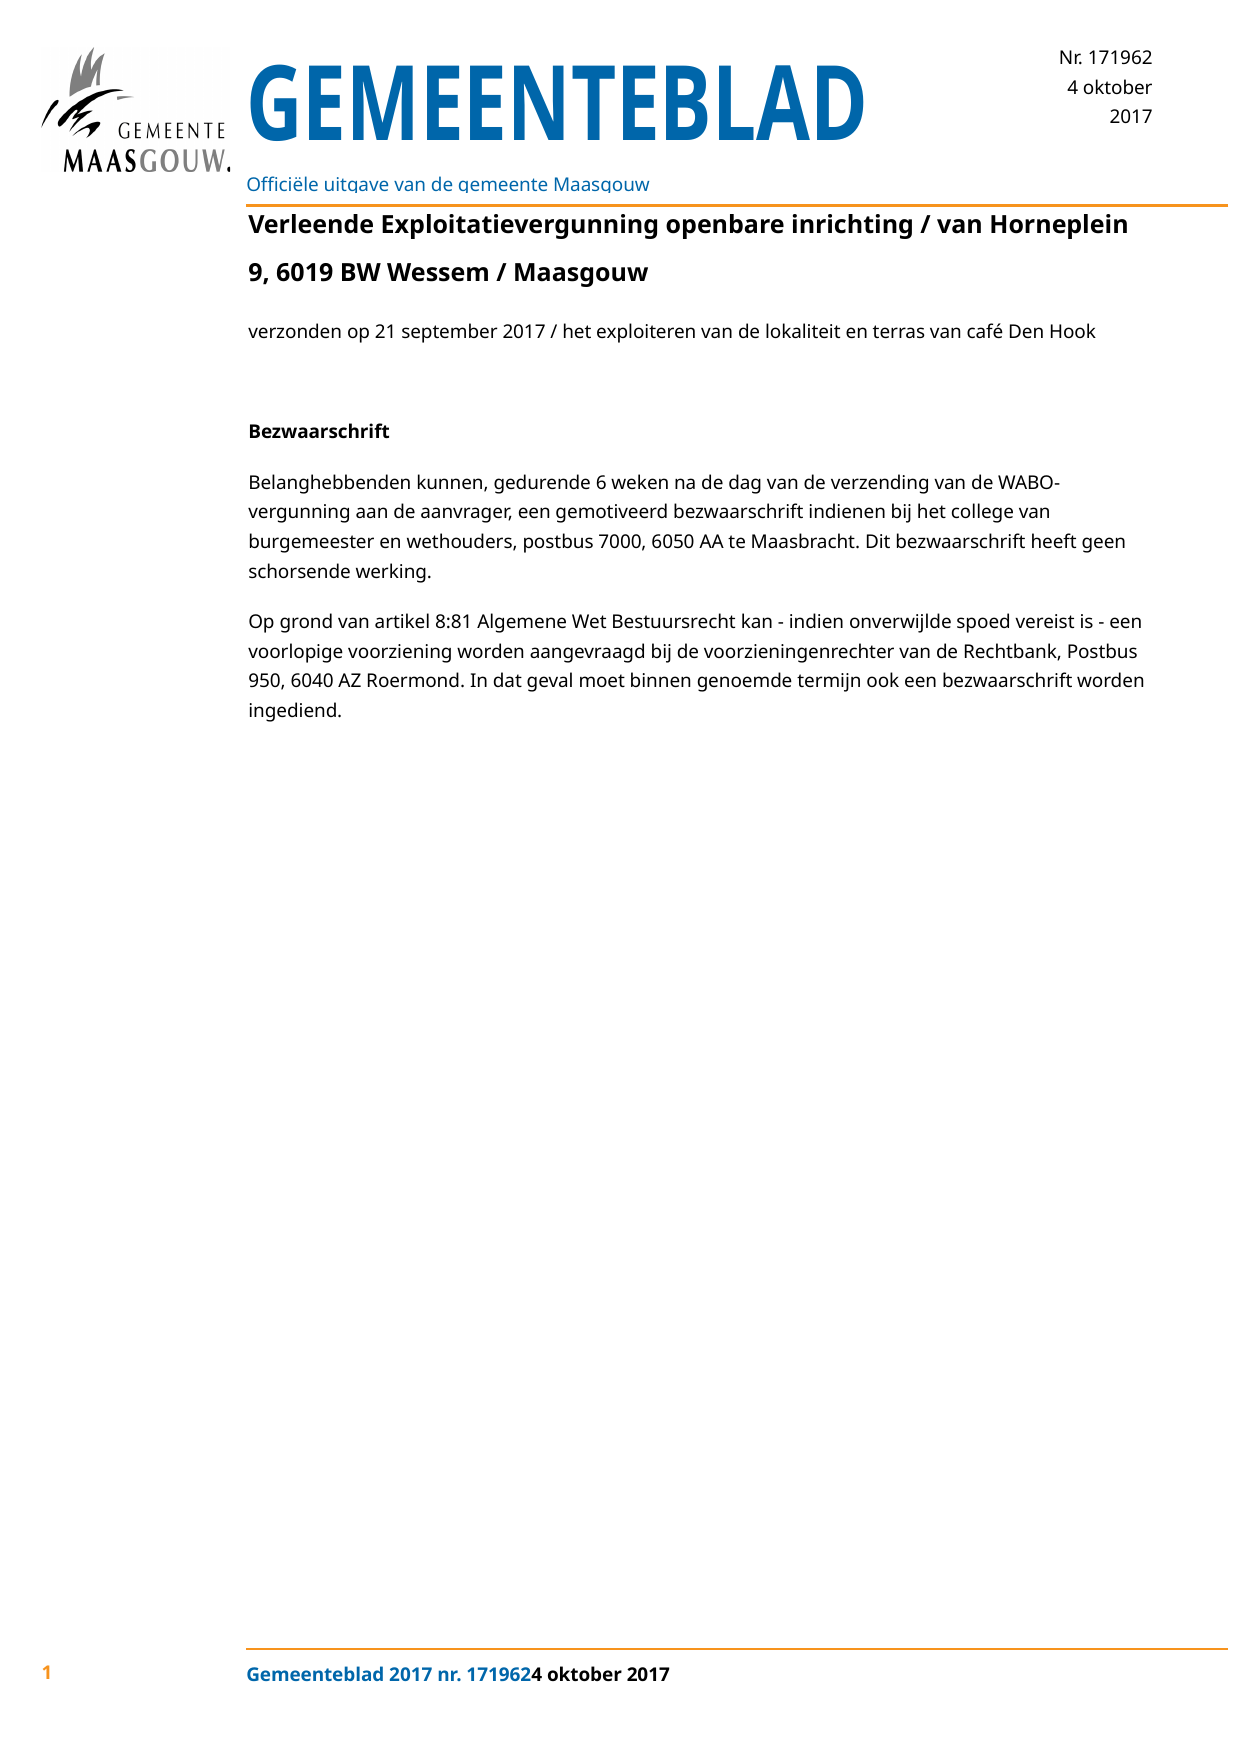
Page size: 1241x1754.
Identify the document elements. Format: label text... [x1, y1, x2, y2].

text Bezwaarschrift [248, 419, 1152, 444]
text Op grond van artikel 8:81 Algemene Wet Bestuursrecht kan - indien onverwijlde spoed vereist is - een voorlopige voorziening worden aangevraagd bij de voorzieningenrechter van de Rechtbank, Postbus 950, 6040 AZ Roermond. In dat geval moet binnen genoemde termijn ook een bezwaarschrift worden ingediend. [248, 608, 1152, 723]
picture [41, 47, 231, 172]
text Verleende Exploitatievergunning openbare inrichting / van Horneplein 9, 6019 BW Wessem / Maasgouw [248, 207, 1152, 288]
text Belanghebbenden kunnen, gedurende 6 weken na de dag van de verzending van de WABO-vergunning aan de aanvrager, een gemotiveerd bezwaarschrift indienen bij het college van burgemeester en wethouders, postbus 7000, 6050 AA te Maasbracht. Dit bezwaarschrift heeft geen schorsende werking. [248, 469, 1152, 584]
text verzonden op 21 september 2017 / het exploiteren van de lokaliteit en terras van café Den Hook [248, 318, 1152, 344]
